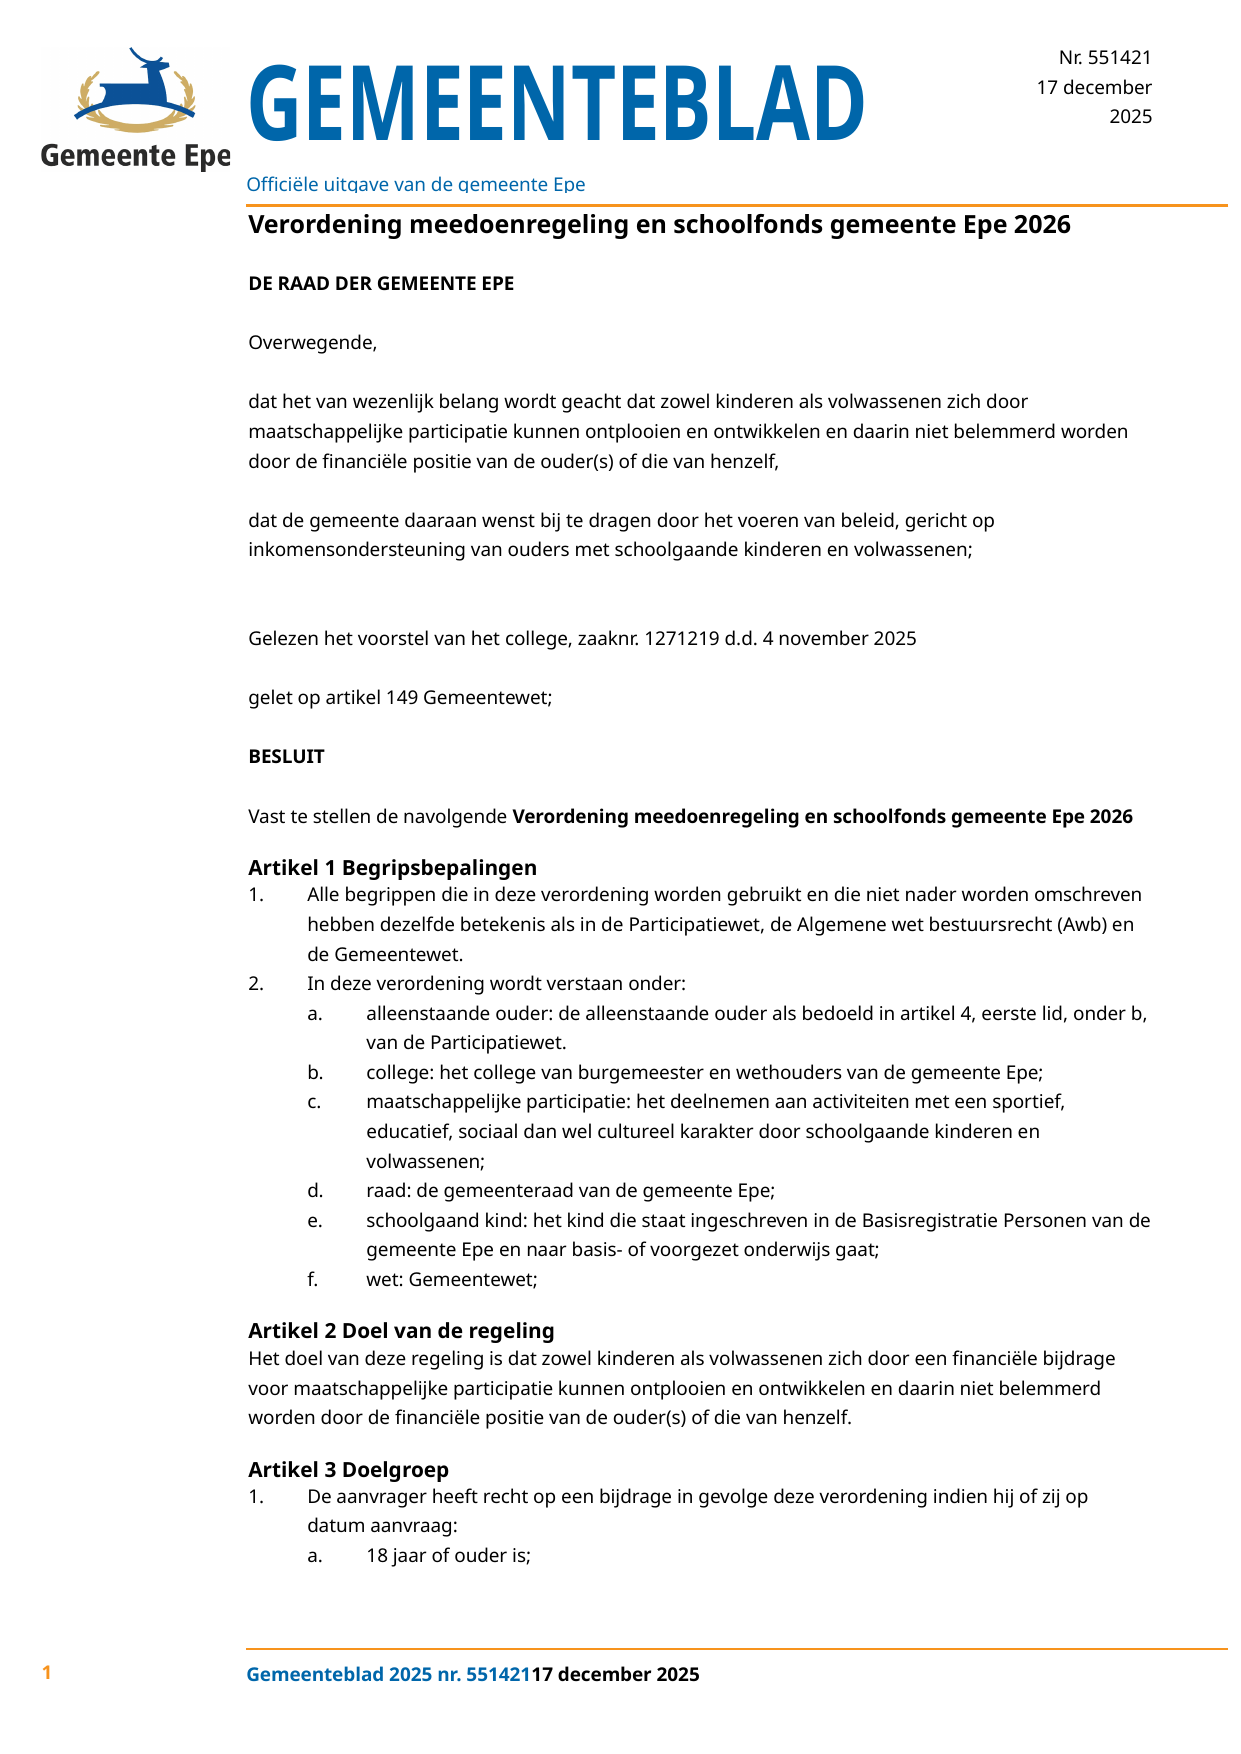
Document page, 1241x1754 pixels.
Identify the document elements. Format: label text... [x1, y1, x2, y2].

text dat de gemeente daaraan wenst bij te dragen door het voeren van beleid, gericht op inkomensondersteuning van ouders met schoolgaande kinderen en volwassenen; [248, 507, 1152, 562]
text dat het van wezenlijk belang wordt geacht dat zowel kinderen als volwassenen zich door maatschappelijke participatie kunnen ontplooien en ontwikkelen en daarin niet belemmerd worden door de financiële positie van de ouder(s) of die van henzelf, [248, 389, 1152, 473]
text Verordening meedoenregeling en schoolfonds gemeente Epe 2026 [248, 207, 1152, 241]
list De aanvrager heeft recht op een bijdrage in gevolge deze verordening indien hij of zij op datum aanvraag: [248, 1483, 1152, 1538]
list schoolgaand kind: het kind die staat ingeschreven in de Basisregistratie Personen van de gemeente Epe en naar basis- of voorgezet onderwijs gaat; [307, 1207, 1152, 1262]
text BESLUIT [248, 744, 1152, 769]
text Vast te stellen de navolgende Verordening meedoenregeling en schoolfonds gemeente Epe 2026 [248, 803, 1152, 828]
text Artikel 3 Doelgroep [248, 1455, 1152, 1483]
text Gelezen het voorstel van het college, zaaknr. 1271219 d.d. 4 november 2025 [248, 625, 1152, 651]
text gelet op artikel 149 Gemeentewet; [248, 684, 1152, 710]
list Alle begrippen die in deze verordening worden gebruikt en die niet nader worden omschreven hebben dezelfde betekenis als in de Participatiewet, de Algemene wet bestuursrecht (Awb) en de Gemeentewet. [248, 882, 1152, 967]
text DE RAAD DER GEMEENTE EPE [248, 270, 1152, 296]
text Artikel 2 Doel van de regeling [248, 1317, 1152, 1345]
text Het doel van deze regeling is dat zowel kinderen als volwassenen zich door een financiële bijdrage voor maatschappelijke participatie kunnen ontplooien en ontwikkelen en daarin niet belemmerd worden door de ﬁnanciële positie van de ouder(s) of die van henzelf. [248, 1345, 1152, 1430]
list wet: Gemeentewet; [307, 1266, 1152, 1292]
list alleenstaande ouder: de alleenstaande ouder als bedoeld in artikel 4, eerste lid, onder b, van de Participatiewet. [307, 1000, 1152, 1055]
text Artikel 1 Begripsbepalingen [248, 853, 1152, 882]
list 18 jaar of ouder is; [307, 1542, 1152, 1568]
list maatschappelijke participatie: het deelnemen aan activiteiten met een sportief, educatief, sociaal dan wel cultureel karakter door schoolgaande kinderen en volwassenen; [307, 1089, 1152, 1174]
list In deze verordening wordt verstaan onder: [248, 970, 1152, 996]
picture [41, 47, 231, 172]
text Overwegende, [248, 329, 1152, 355]
list raad: de gemeenteraad van de gemeente Epe; [307, 1177, 1152, 1203]
list college: het college van burgemeester en wethouders van de gemeente Epe; [307, 1059, 1152, 1085]
